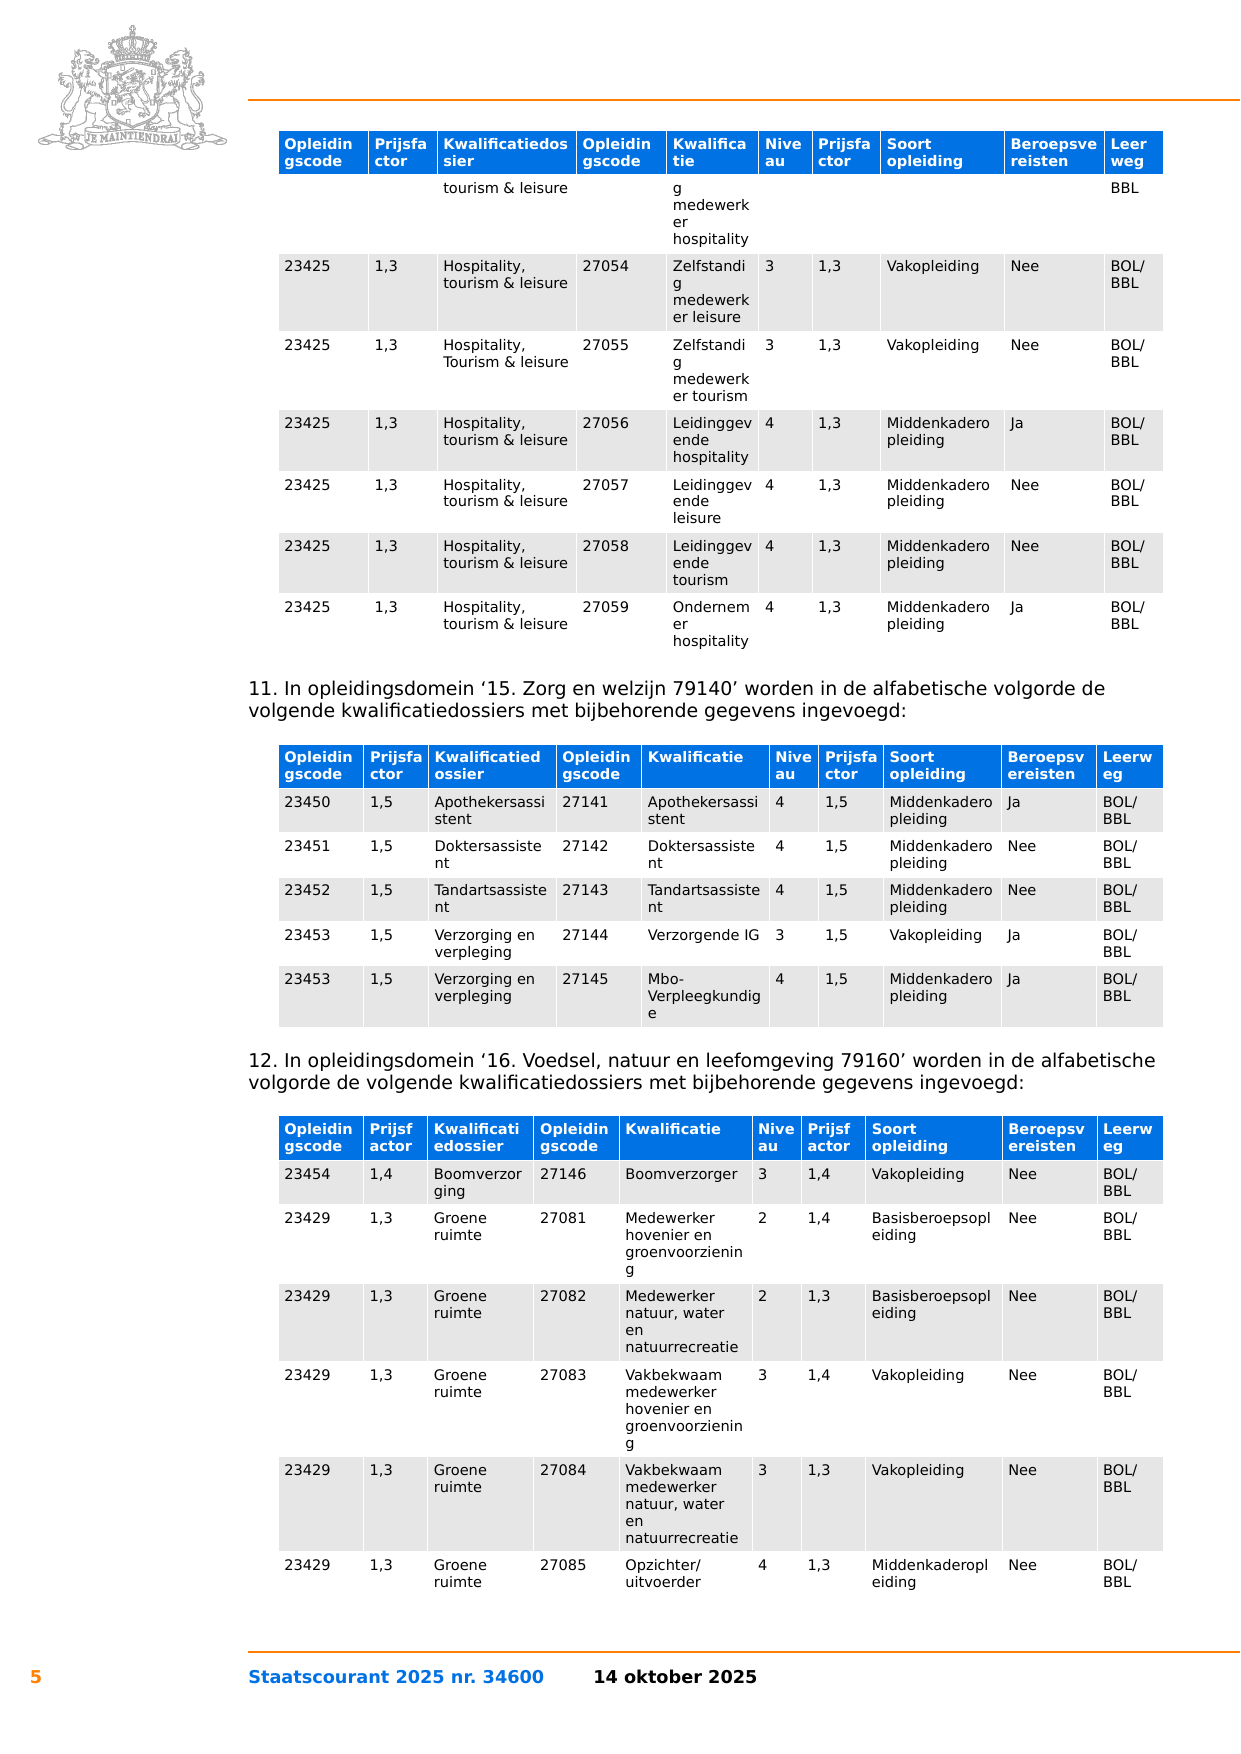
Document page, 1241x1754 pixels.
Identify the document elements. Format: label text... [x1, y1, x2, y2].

table_cell Nee [1003, 1284, 1097, 1361]
table_cell 1,3 [369, 254, 437, 331]
table_cell Ja [1005, 410, 1104, 471]
table_cell 1,4 [802, 1205, 865, 1282]
table_cell Groene ruimte [428, 1205, 533, 1282]
table_header Opleidingscode [534, 1116, 619, 1160]
table_header Leerweg [1105, 131, 1163, 174]
table_cell Middenkaderopleiding [866, 1553, 1002, 1596]
table_cell Verzorgende IG [642, 922, 769, 965]
table_cell [813, 175, 880, 253]
table_header Opleidingscode [577, 131, 666, 174]
table_cell BOL/BBL [1105, 254, 1163, 331]
table_cell Leidinggevende tourism [667, 533, 758, 593]
table_header Soort opleiding [884, 745, 1001, 788]
table_cell 1,5 [364, 922, 428, 965]
table_cell 3 [753, 1161, 801, 1204]
table_cell [1005, 175, 1104, 253]
table_cell 1,3 [813, 472, 880, 532]
table_cell BOL/BBL [1098, 1205, 1163, 1282]
table_cell 1,5 [819, 878, 883, 921]
table_cell Ja [1002, 789, 1096, 832]
table_cell Groene ruimte [428, 1457, 533, 1551]
table_cell 1,3 [369, 594, 437, 655]
table_cell 23425 [279, 472, 368, 532]
table_cell Groene ruimte [428, 1284, 533, 1361]
table_cell 1,5 [364, 789, 428, 832]
table_cell Vakopleiding [884, 922, 1001, 965]
table_header Prijsfactor [364, 745, 428, 788]
table_cell 1,3 [364, 1553, 427, 1596]
table_cell 1,4 [364, 1161, 427, 1204]
table_cell 1,5 [364, 833, 428, 877]
table_header Niveau [770, 745, 818, 788]
table_cell Leidinggevende leisure [667, 472, 758, 532]
table_cell BBL [1105, 175, 1163, 253]
table_cell 27144 [557, 922, 641, 965]
table_cell 4 [770, 789, 818, 832]
table_cell Middenkaderopleiding [884, 878, 1001, 921]
table_cell 3 [759, 254, 812, 331]
table_cell BOL/BBL [1097, 922, 1163, 965]
table_cell Zelfstandig medewerker leisure [667, 254, 758, 331]
table_cell BOL/BBL [1098, 1161, 1163, 1204]
table_cell 1,5 [819, 966, 883, 1027]
table_cell [279, 175, 368, 253]
table_cell 27141 [557, 789, 641, 832]
table_cell 1,3 [364, 1284, 427, 1361]
text 12. In opleidingsdomein ‘16. Voedsel, natuur en leefomgeving 79160’ worden in de alfabetische volgorde de volgende kwalificatiedossiers met bijbehorende gegevens ingevoegd: [248, 1049, 1163, 1093]
table_cell BOL/BBL [1105, 410, 1163, 471]
table_cell 1,5 [819, 789, 883, 832]
table_header Niveau [759, 131, 812, 174]
table_cell Hospitality, tourism & leisure [438, 254, 576, 331]
table_cell 27058 [577, 533, 666, 593]
table_cell 4 [770, 878, 818, 921]
table_cell Nee [1003, 1457, 1097, 1551]
table_cell Nee [1003, 1362, 1097, 1456]
table_cell Ja [1005, 594, 1104, 655]
table_cell BOL/BBL [1098, 1362, 1163, 1456]
table_header Soort opleiding [866, 1116, 1002, 1160]
table_header Beroepsvereisten [1005, 131, 1104, 174]
table_cell Ondernemer hospitality [667, 594, 758, 655]
table_header Kwalificatie [667, 131, 758, 174]
table_cell 4 [759, 410, 812, 471]
table_cell BOL/BBL [1097, 789, 1163, 832]
table_cell Hospitality, tourism & leisure [438, 472, 576, 532]
table_cell Tandartsassistent [642, 878, 769, 921]
table_header Kwalificatie [642, 745, 769, 788]
table_header Prijsfactor [802, 1116, 865, 1160]
table_cell Doktersassistent [642, 833, 769, 877]
table_cell BOL/BBL [1098, 1457, 1163, 1551]
table_cell 1,3 [364, 1362, 427, 1456]
table_cell 23429 [279, 1205, 363, 1282]
table_cell 1,4 [802, 1362, 865, 1456]
table_cell Apothekersassistent [642, 789, 769, 832]
table_cell 23450 [279, 789, 363, 832]
table_cell 3 [759, 332, 812, 409]
table_header Soort opleiding [881, 131, 1004, 174]
table_cell Verzorging en verpleging [429, 922, 556, 965]
table_cell Doktersassistent [429, 833, 556, 877]
table_cell BOL/BBL [1097, 878, 1163, 921]
table_header Prijsfactor [819, 745, 883, 788]
table_cell Apothekersassistent [429, 789, 556, 832]
table_cell Nee [1005, 533, 1104, 593]
table_cell 4 [770, 833, 818, 877]
table_cell Ja [1002, 922, 1096, 965]
table_cell 1,3 [369, 533, 437, 593]
table_cell 27143 [557, 878, 641, 921]
table_cell 27057 [577, 472, 666, 532]
table_cell 23425 [279, 332, 368, 409]
table_cell Ja [1002, 966, 1096, 1027]
table_cell 23425 [279, 410, 368, 471]
table_cell Middenkaderopleiding [881, 594, 1004, 655]
table_cell Groene ruimte [428, 1362, 533, 1456]
table_cell 23429 [279, 1553, 363, 1596]
table_cell 1,3 [813, 533, 880, 593]
table_cell Hospitality, tourism & leisure [438, 533, 576, 593]
table_header Beroepsvereisten [1003, 1116, 1097, 1160]
table_cell 1,3 [369, 472, 437, 532]
table_cell 23425 [279, 594, 368, 655]
table_cell Middenkaderopleiding [881, 472, 1004, 532]
table_cell 23454 [279, 1161, 363, 1204]
table_cell Boomverzorging [428, 1161, 533, 1204]
table_cell Middenkaderopleiding [881, 410, 1004, 471]
table_cell Basisberoepsopleiding [866, 1284, 1002, 1361]
table_cell Medewerker natuur, water en natuurrecreatie [620, 1284, 752, 1361]
table_cell Middenkaderopleiding [884, 789, 1001, 832]
table_cell Hospitality, Tourism & leisure [438, 332, 576, 409]
table_cell Nee [1005, 472, 1104, 532]
table_cell 27142 [557, 833, 641, 877]
table_header Kwalificatiedossier [438, 131, 576, 174]
table_cell Vakopleiding [866, 1161, 1002, 1204]
table_cell 1,3 [813, 332, 880, 409]
table_cell BOL/BBL [1105, 533, 1163, 593]
text 11. In opleidingsdomein ‘15. Zorg en welzijn 79140’ worden in de alfabetische volgorde de volgende kwalificatiedossiers met bijbehorende gegevens ingevoegd: [248, 678, 1163, 722]
table_cell BOL/BBL [1098, 1284, 1163, 1361]
table_cell Vakbekwaam medewerker natuur, water en natuurrecreatie [620, 1457, 752, 1551]
table_cell 23429 [279, 1362, 363, 1456]
table_cell 2 [753, 1284, 801, 1361]
table_cell Middenkaderopleiding [881, 533, 1004, 593]
table_cell 4 [759, 594, 812, 655]
table_cell Nee [1002, 878, 1096, 921]
table_header Niveau [753, 1116, 801, 1160]
table_cell 23429 [279, 1284, 363, 1361]
table_cell [369, 175, 437, 253]
table_cell 23425 [279, 533, 368, 593]
table_cell Mbo-Verpleegkundige [642, 966, 769, 1027]
table_cell 27083 [534, 1362, 619, 1456]
table_cell 1,3 [802, 1553, 865, 1596]
table_cell Groene ruimte [428, 1553, 533, 1596]
table_cell 4 [759, 472, 812, 532]
table_header Kwalificatie [620, 1116, 752, 1160]
table_cell 23453 [279, 922, 363, 965]
table_cell Vakbekwaam medewerker hovenier en groenvoorziening [620, 1362, 752, 1456]
table_header Prijsfactor [813, 131, 880, 174]
table_cell Hospitality, tourism & leisure [438, 410, 576, 471]
table_cell 1,5 [364, 878, 428, 921]
table_cell Tandartsassistent [429, 878, 556, 921]
table_cell Nee [1002, 833, 1096, 877]
table_header Opleidingscode [279, 745, 363, 788]
table_header Beroepsvereisten [1002, 745, 1096, 788]
table_cell 1,3 [369, 332, 437, 409]
table_cell Vakopleiding [866, 1362, 1002, 1456]
table_cell 27084 [534, 1457, 619, 1551]
table_cell 4 [753, 1553, 801, 1596]
table_cell 1,3 [802, 1284, 865, 1361]
table_cell 27085 [534, 1553, 619, 1596]
table_cell Nee [1003, 1161, 1097, 1204]
table_cell Vakopleiding [881, 254, 1004, 331]
table_header Opleidingscode [279, 1116, 363, 1160]
table_cell 1,4 [802, 1161, 865, 1204]
table_header Kwalificatiedossier [428, 1116, 533, 1160]
table_cell BOL/BBL [1097, 833, 1163, 877]
table_cell 23425 [279, 254, 368, 331]
table_header Kwalificatiedossier [429, 745, 556, 788]
table_cell 27056 [577, 410, 666, 471]
table_cell BOL/BBL [1105, 332, 1163, 409]
table_cell g medewerker hospitality [667, 175, 758, 253]
table_cell tourism & leisure [438, 175, 576, 253]
table_cell Middenkaderopleiding [884, 833, 1001, 877]
table_header Prijsfactor [364, 1116, 427, 1160]
table_header Prijsfactor [369, 131, 437, 174]
table_cell Medewerker hovenier en groenvoorziening [620, 1205, 752, 1282]
table_cell 23451 [279, 833, 363, 877]
table_cell 3 [753, 1362, 801, 1456]
table_cell 3 [753, 1457, 801, 1551]
table_cell Verzorging en verpleging [429, 966, 556, 1027]
table_cell Zelfstandig medewerker tourism [667, 332, 758, 409]
table_cell 27054 [577, 254, 666, 331]
table_cell Boomverzorger [620, 1161, 752, 1204]
table_cell 1,5 [819, 922, 883, 965]
table_cell 1,5 [819, 833, 883, 877]
table_cell Middenkaderopleiding [884, 966, 1001, 1027]
table_cell 4 [759, 533, 812, 593]
table_cell 27055 [577, 332, 666, 409]
table_cell BOL/BBL [1105, 594, 1163, 655]
table_cell 1,3 [813, 594, 880, 655]
table_cell 1,3 [364, 1205, 427, 1282]
table_cell 1,3 [813, 254, 880, 331]
table_cell BOL/BBL [1097, 966, 1163, 1027]
table_cell [577, 175, 666, 253]
table_cell 27145 [557, 966, 641, 1027]
table_cell Vakopleiding [866, 1457, 1002, 1551]
table_cell 27059 [577, 594, 666, 655]
table_cell 4 [770, 966, 818, 1027]
table_cell [759, 175, 812, 253]
table_cell Vakopleiding [881, 332, 1004, 409]
table_cell 1,3 [802, 1457, 865, 1551]
table_cell 1,3 [369, 410, 437, 471]
table_cell Hospitality, tourism & leisure [438, 594, 576, 655]
table_cell 2 [753, 1205, 801, 1282]
table_cell 3 [770, 922, 818, 965]
table_cell 1,3 [364, 1457, 427, 1551]
table_cell 23453 [279, 966, 363, 1027]
table_cell Leidinggevende hospitality [667, 410, 758, 471]
table_cell Nee [1003, 1553, 1097, 1596]
table_cell 1,5 [364, 966, 428, 1027]
table_cell Nee [1003, 1205, 1097, 1282]
table_cell 23452 [279, 878, 363, 921]
table_cell 23429 [279, 1457, 363, 1551]
table_header Leerweg [1097, 745, 1163, 788]
picture [38, 25, 227, 150]
table_header Opleidingscode [279, 131, 368, 174]
table_cell 27082 [534, 1284, 619, 1361]
table_cell 27146 [534, 1161, 619, 1204]
table_cell Basisberoepsopleiding [866, 1205, 1002, 1282]
table_header Opleidingscode [557, 745, 641, 788]
table_cell [881, 175, 1004, 253]
table_cell Opzichter/uitvoerder [620, 1553, 752, 1596]
table_cell 27081 [534, 1205, 619, 1282]
table_cell Nee [1005, 332, 1104, 409]
table_header Leerweg [1098, 1116, 1163, 1160]
table_cell BOL/BBL [1105, 472, 1163, 532]
table_cell 1,3 [813, 410, 880, 471]
table_cell BOL/BBL [1098, 1553, 1163, 1596]
table_cell Nee [1005, 254, 1104, 331]
